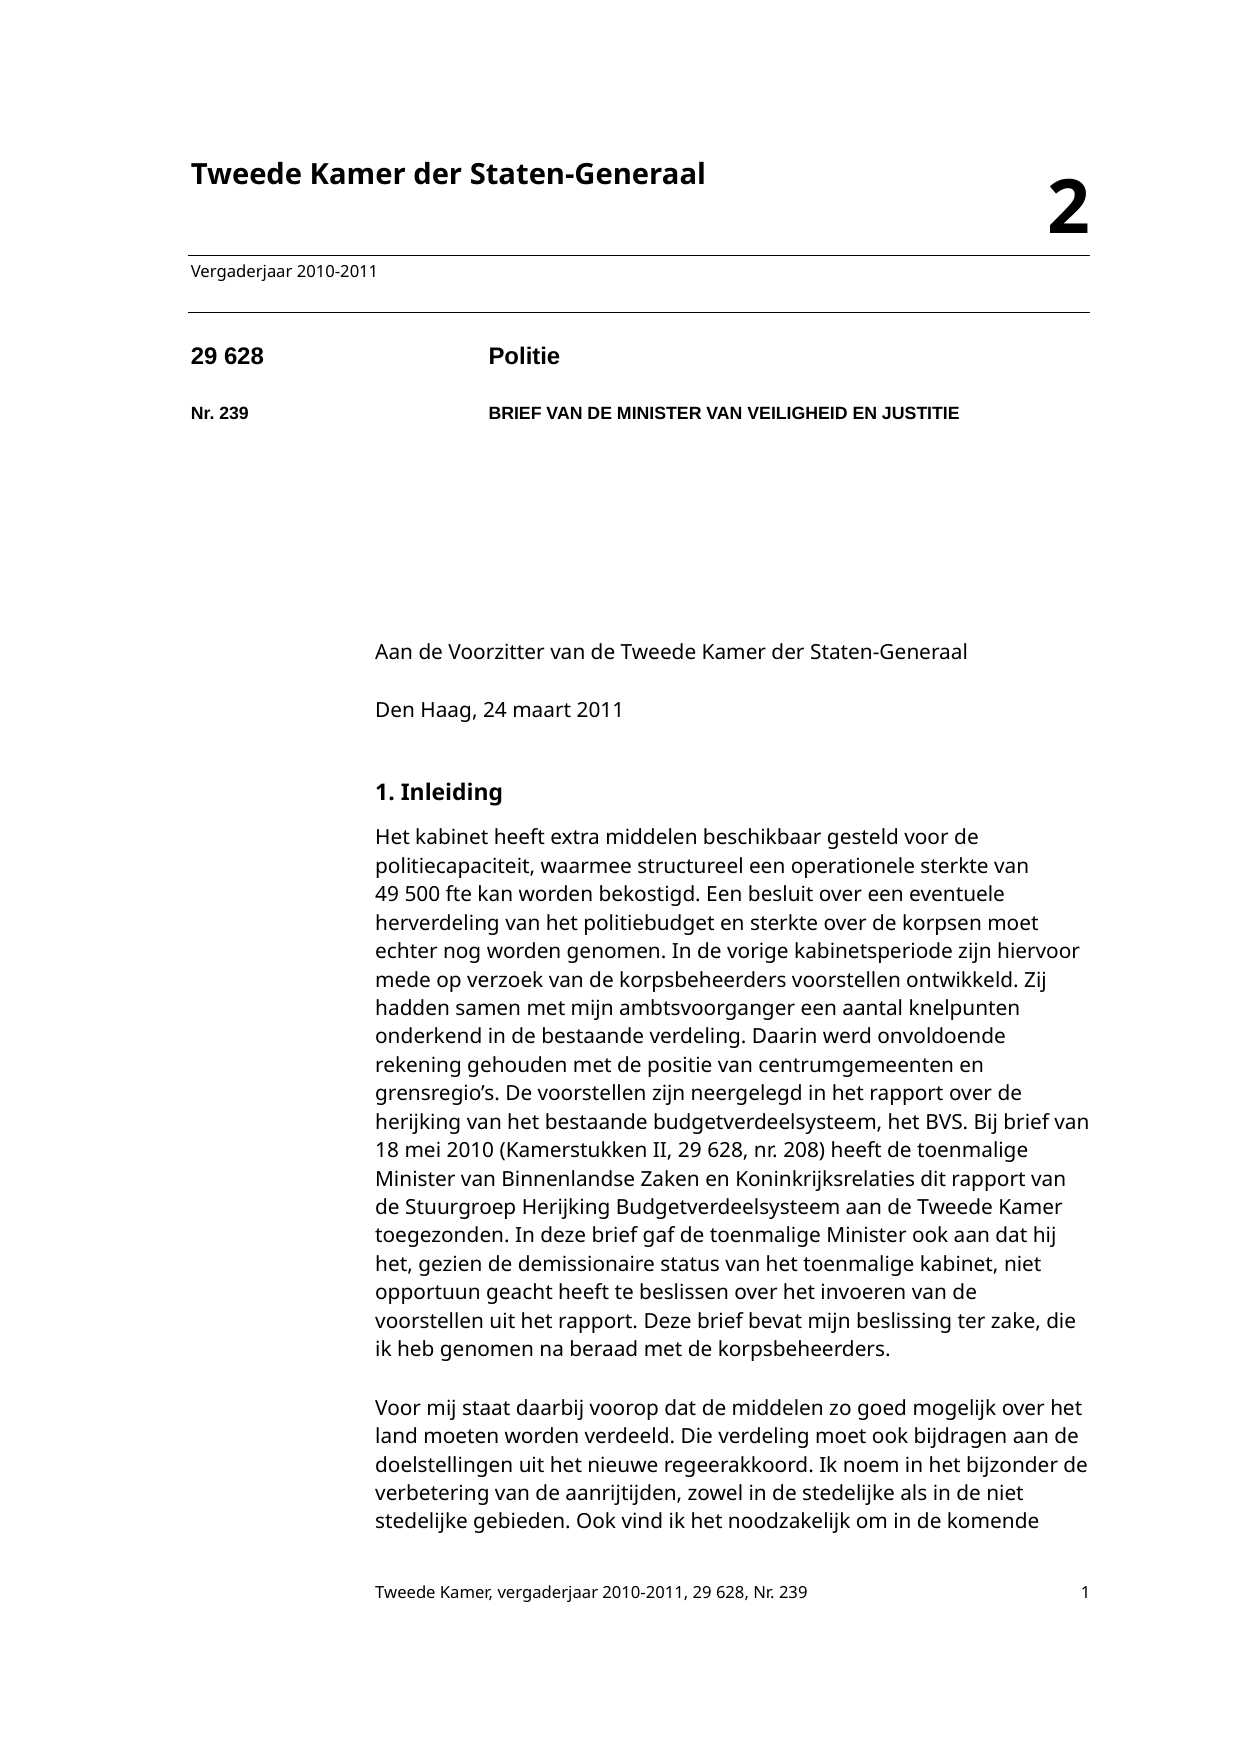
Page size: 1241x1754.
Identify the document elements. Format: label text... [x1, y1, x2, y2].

text Den Haag, 24 maart 2011 [375, 695, 1090, 724]
table_cell Politie [485, 339, 1090, 399]
subtitle 1. Inleiding [375, 776, 1090, 807]
text Aan de Voorzitter van de Tweede Kamer der Staten-Generaal [375, 637, 1090, 665]
table_header 2 [910, 150, 1090, 255]
table_cell [485, 313, 1090, 339]
table_cell BRIEF VAN DE MINISTER VAN VEILIGHEID EN JUSTITIE [485, 399, 1090, 518]
table_header Tweede Kamer der Staten-Generaal [188, 150, 909, 255]
table_cell Vergaderjaar 2010-2011 [188, 256, 485, 312]
table_cell Nr. 239 [188, 399, 485, 518]
text Voor mij staat daarbij voorop dat de middelen zo goed mogelijk over het land moeten worden verdeeld. Die verdeling moet ook bijdragen aan de doelstellingen uit het nieuwe regeerakkoord. Ik noem in het bijzonder de verbetering van de aanrijtijden, zowel in de stedelijke als in de niet stedelijke gebieden. Ook vind ik het noodzakelijk om in de komende [375, 1393, 1090, 1535]
table_cell [188, 313, 485, 339]
text Het kabinet heeft extra middelen beschikbaar gesteld voor de politiecapaciteit, waarmee structureel een operationele sterkte van 49 500 fte kan worden bekostigd. Een besluit over een eventuele herverdeling van het politiebudget en sterkte over de korpsen moet echter nog worden genomen. In de vorige kabinetsperiode zijn hiervoor mede op verzoek van de korpsbeheerders voorstellen ontwikkeld. Zij hadden samen met mijn ambtsvoorganger een aantal knelpunten onderkend in de bestaande verdeling. Daarin werd onvoldoende rekening gehouden met de positie van centrumgemeenten en grensregio’s. De voorstellen zijn neergelegd in het rapport over de herijking van het bestaande budgetverdeelsysteem, het BVS. Bij brief van 18 mei 2010 (Kamerstukken II, 29 628, nr. 208) heeft de toenmalige Minister van Binnenlandse Zaken en Koninkrijksrelaties dit rapport van de Stuurgroep Herijking Budgetverdeelsysteem aan de Tweede Kamer toegezonden. In deze brief gaf de toenmalige Minister ook aan dat hij het, gezien de demissionaire status van het toenmalige kabinet, niet opportuun geacht heeft te beslissen over het invoeren van de voorstellen uit het rapport. Deze brief bevat mijn beslissing ter zake, die ik heb genomen na beraad met de korpsbeheerders. [375, 822, 1090, 1363]
table_cell [485, 256, 1090, 312]
table_cell 29 628 [188, 339, 485, 399]
